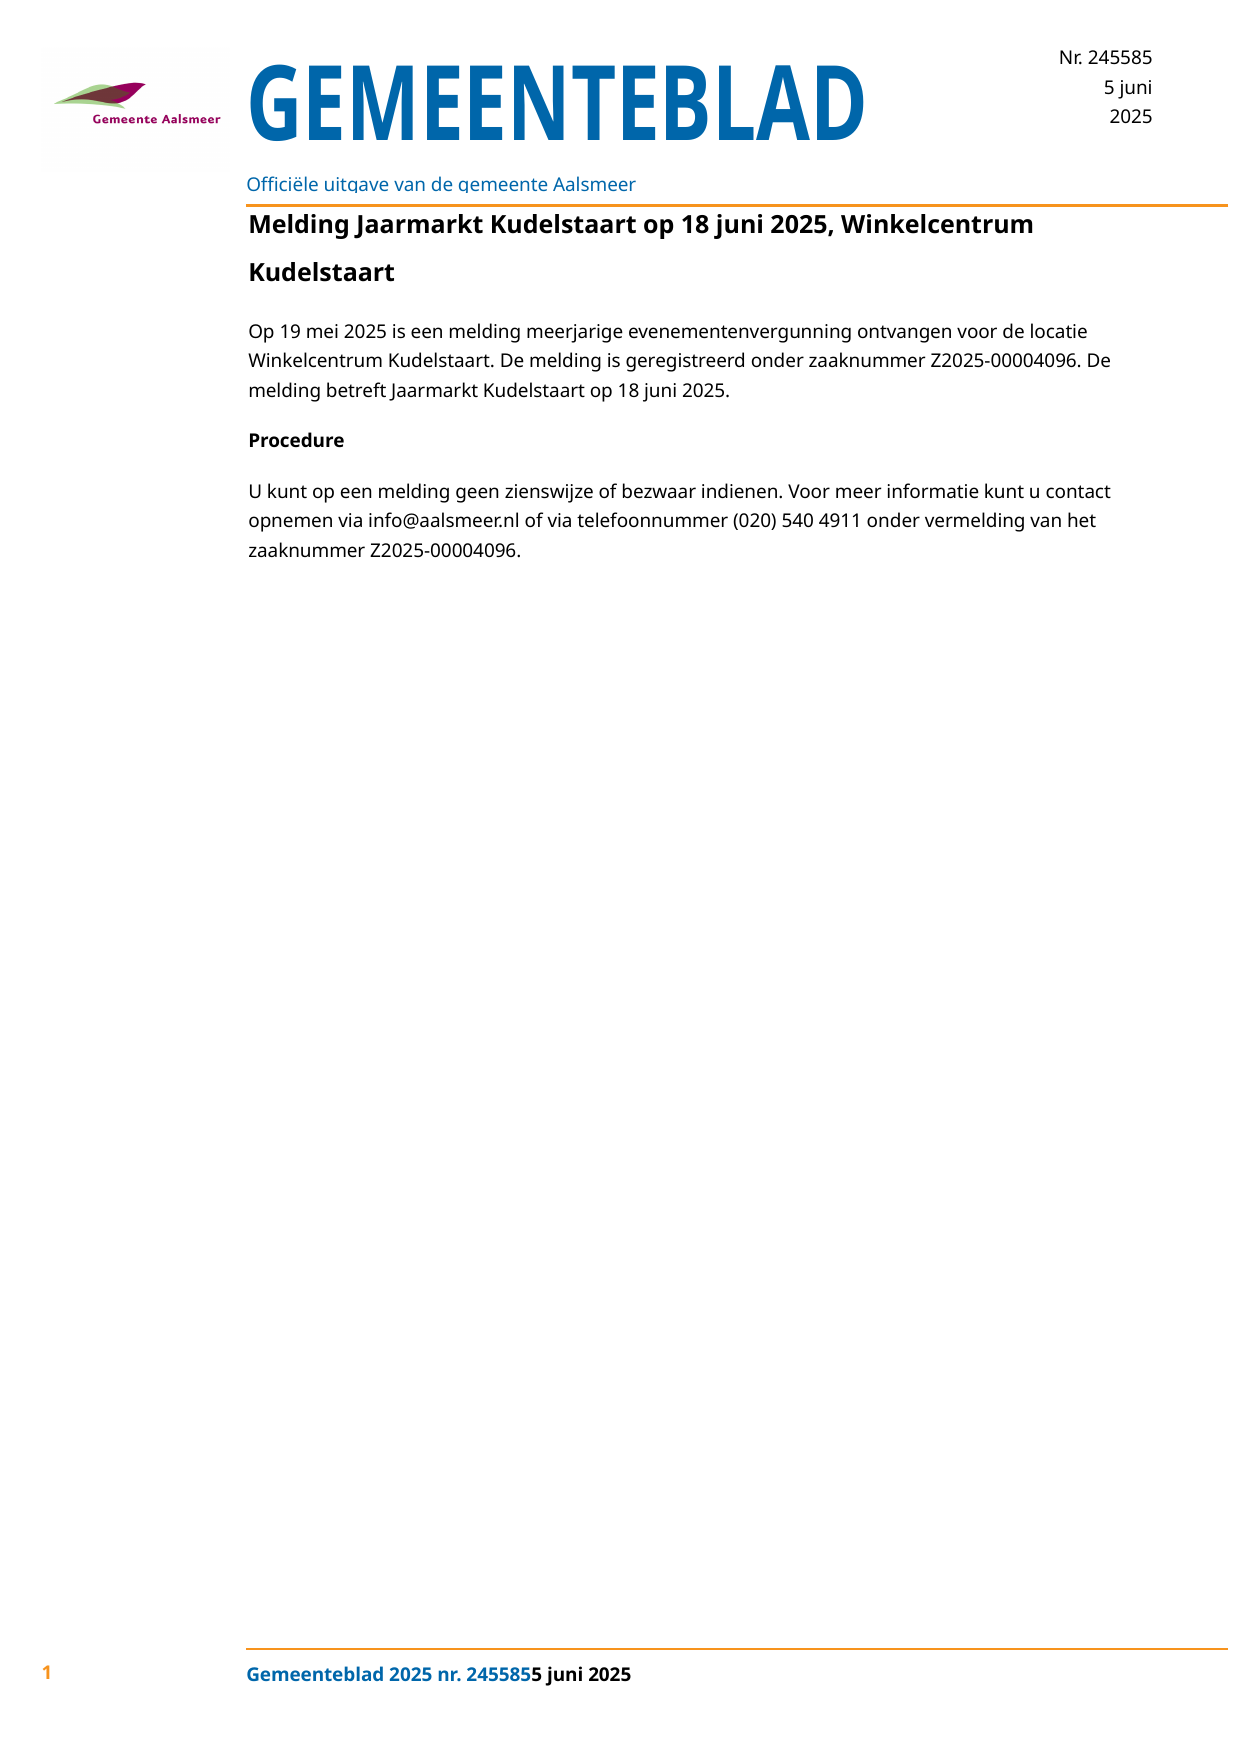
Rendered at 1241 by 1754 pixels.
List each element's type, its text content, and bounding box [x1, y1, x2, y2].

text Melding Jaarmarkt Kudelstaart op 18 juni 2025, Winkelcentrum Kudelstaart [248, 207, 1152, 288]
text Procedure [248, 427, 1152, 453]
picture [41, 47, 231, 172]
text U kunt op een melding geen zienswijze of bezwaar indienen. Voor meer informatie kunt u contact opnemen via info@aalsmeer.nl of via telefoonnummer (020) 540 4911 onder vermelding van het zaaknummer Z2025-00004096. [248, 478, 1152, 563]
text Op 19 mei 2025 is een melding meerjarige evenementenvergunning ontvangen voor de locatie Winkelcentrum Kudelstaart. De melding is geregistreerd onder zaaknummer Z2025-00004096. De melding betreft Jaarmarkt Kudelstaart op 18 juni 2025. [248, 318, 1152, 403]
